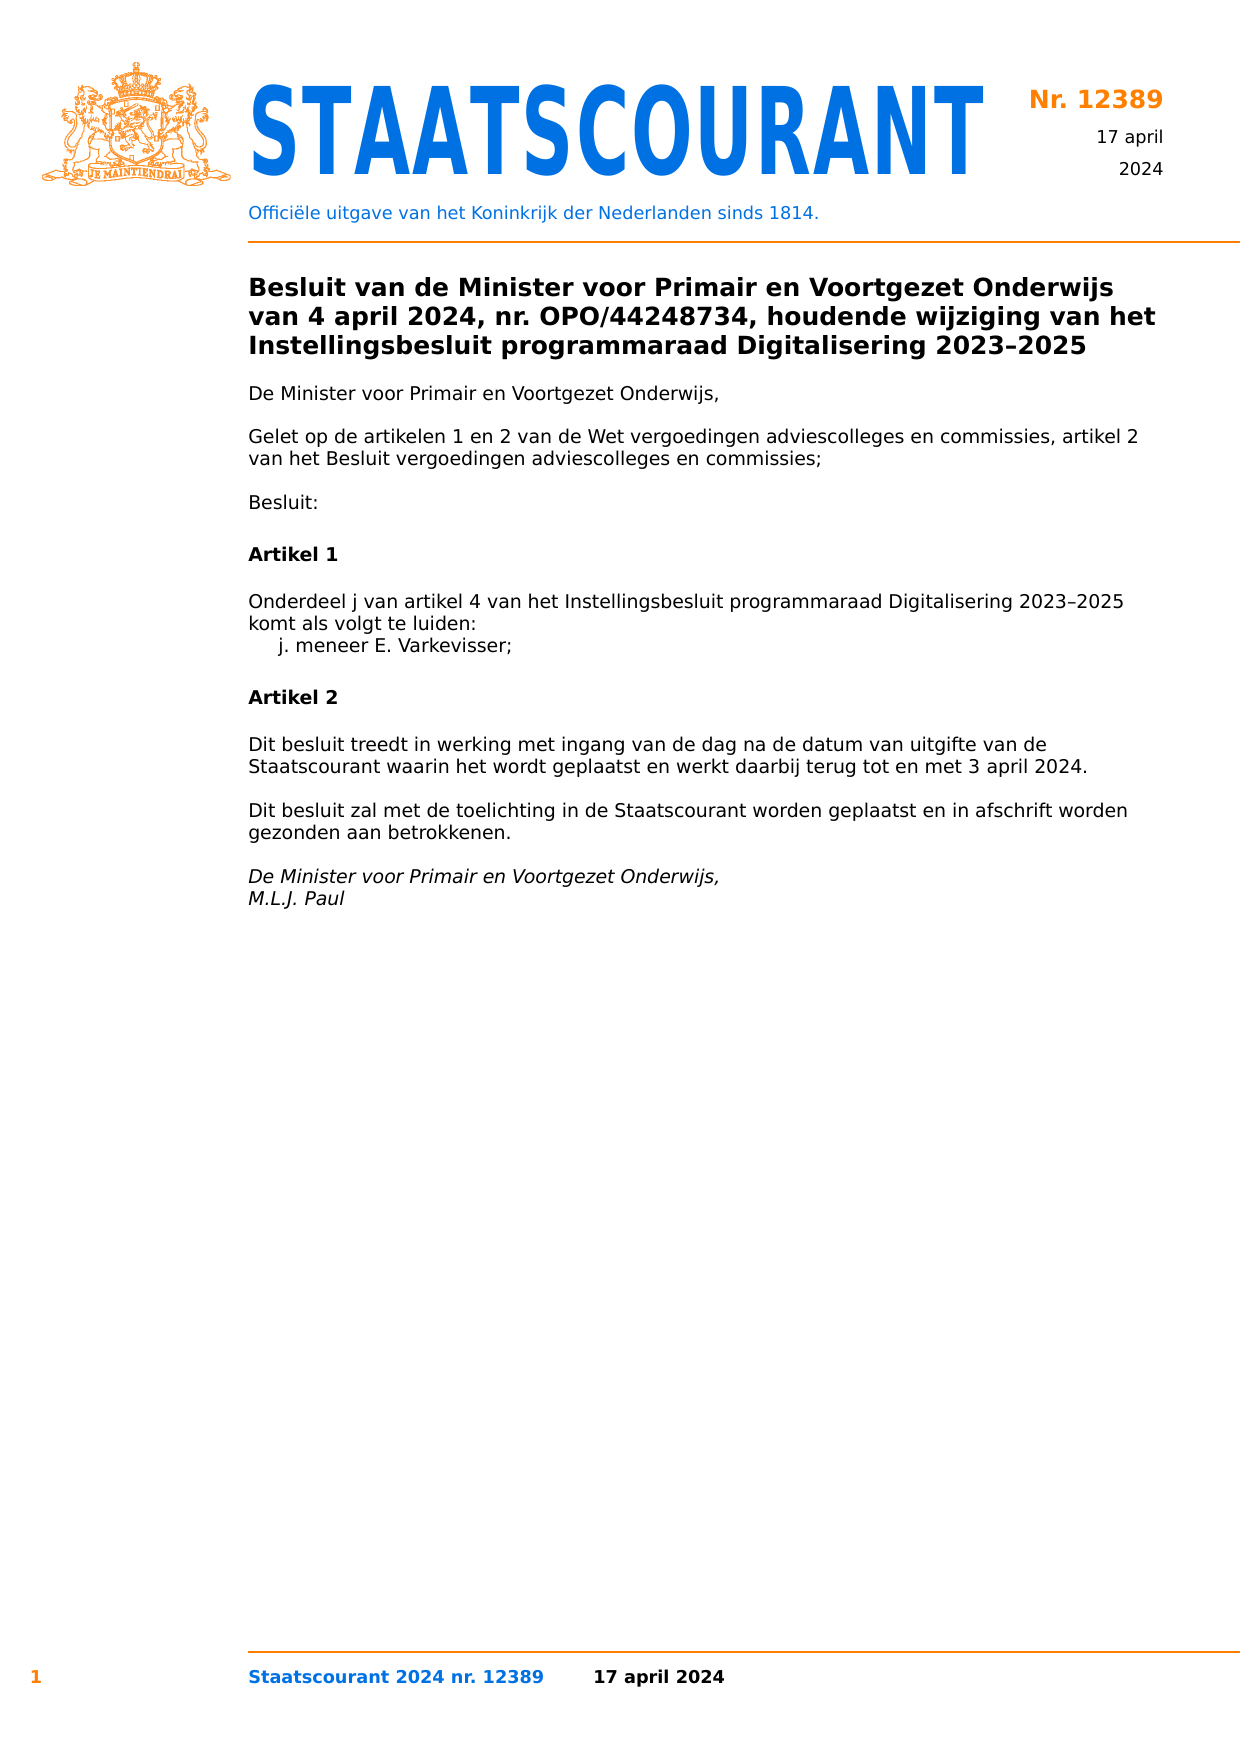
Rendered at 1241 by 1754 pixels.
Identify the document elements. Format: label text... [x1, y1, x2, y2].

text Dit besluit treedt in werking met ingang van de dag na de datum van uitgifte van de Staatscourant waarin het wordt geplaatst en werkt daarbij terug tot en met 3 april 2024. [248, 734, 1163, 778]
subtitle Artikel 2 [248, 687, 1163, 709]
table_cell 17 april [998, 121, 1240, 153]
text Onderdeel j van artikel 4 van het Instellingsbesluit programmaraad Digitalisering 2023–2025 komt als volgt te luiden: [248, 591, 1163, 635]
text Gelet op de artikelen 1 en 2 van de Wet vergoedingen adviescolleges en commissies, artikel 2 van het Besluit vergoedingen adviescolleges en commissies; [248, 426, 1163, 470]
text Dit besluit zal met de toelichting in de Staatscourant worden geplaatst en in afschrift worden gezonden aan betrokkenen. [248, 800, 1163, 844]
table_cell Officiële uitgave van het Koninkrijk der Nederlanden sinds 1814. [248, 203, 1240, 241]
table_cell 2024 [998, 153, 1240, 203]
picture [41, 62, 231, 186]
table_header STAATSCOURANT [248, 62, 998, 203]
text j. meneer E. Varkevisser; [278, 635, 1163, 657]
text Besluit: [248, 492, 1163, 514]
subtitle Besluit van de Minister voor Primair en Voortgezet Onderwijs van 4 april 2024, nr. OPO/44248734, houdende wijziging van het Instellingsbesluit programmaraad Digitalisering 2023–2025 [248, 273, 1163, 361]
subtitle Artikel 1 [248, 544, 1163, 566]
table_header [25, 62, 248, 241]
table_header Nr. 12389 [998, 62, 1240, 121]
text De Minister voor Primair en Voortgezet Onderwijs, M.L.J. Paul [248, 866, 1163, 909]
text De Minister voor Primair en Voortgezet Onderwijs, [248, 382, 1163, 404]
